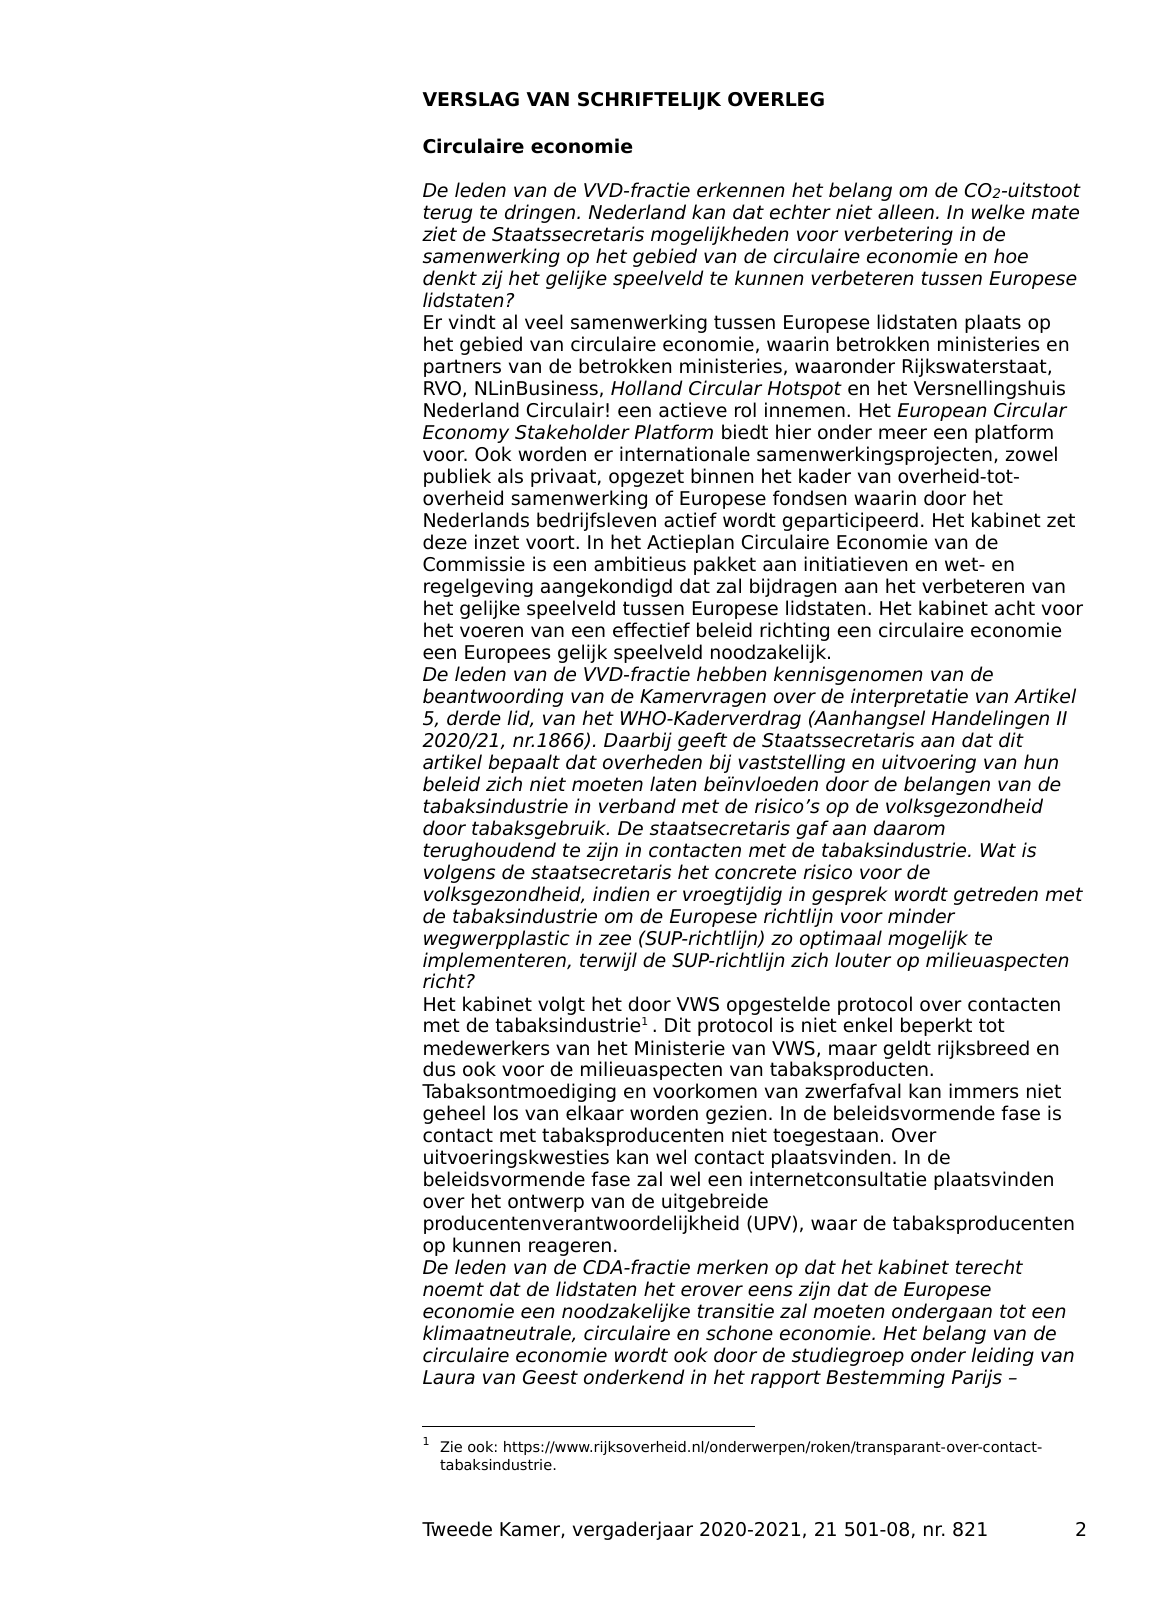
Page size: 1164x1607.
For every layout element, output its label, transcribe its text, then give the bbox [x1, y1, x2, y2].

text Het kabinet volgt het door VWS opgestelde protocol over contacten met de tabaksindustrie. Dit protocol is niet enkel beperkt tot medewerkers van het Ministerie van VWS, maar geldt rijksbreed en dus ook voor de milieuaspecten van tabaksproducten. Tabaksontmoediging en voorkomen van zwerfafval kan immers niet geheel los van elkaar worden gezien. In de beleidsvormende fase is contact met tabaksproducenten niet toegestaan. Over uitvoeringskwesties kan wel contact plaatsvinden. In de beleidsvormende fase zal wel een internetconsultatie plaatsvinden over het ontwerp van de uitgebreide producentenverantwoordelijkheid (UPV), waar de tabaksproducenten op kunnen reageren. [422, 993, 1087, 1257]
text De leden van de CDA-fractie merken op dat het kabinet terecht noemt dat de lidstaten het erover eens zijn dat de Europese economie een noodzakelijke transitie zal moeten ondergaan tot een klimaatneutrale, circulaire en schone economie. Het belang van de circulaire economie wordt ook door de studiegroep onder leiding van Laura van Geest onderkend in het rapport Bestemming Parijs – [422, 1257, 1087, 1389]
text De leden van de VVD-fractie erkennen het belang om de CO2-uitstoot terug te dringen. Nederland kan dat echter niet alleen. In welke mate ziet de Staatssecretaris mogelijkheden voor verbetering in de samenwerking op het gebied van de circulaire economie en hoe denkt zij het gelijke speelveld te kunnen verbeteren tussen Europese lidstaten? [422, 180, 1087, 312]
subtitle VERSLAG VAN SCHRIFTELIJK OVERLEG [422, 89, 1087, 111]
subtitle Circulaire economie [422, 136, 1087, 158]
text De leden van de VVD-fractie hebben kennisgenomen van de beantwoording van de Kamervragen over de interpretatie van Artikel 5, derde lid, van het WHO-Kaderverdrag (Aanhangsel Handelingen II 2020/21, nr.1866). Daarbij geeft de Staatssecretaris aan dat dit artikel bepaalt dat overheden bij vaststelling en uitvoering van hun beleid zich niet moeten laten beïnvloeden door de belangen van de tabaksindustrie in verband met de risico’s op de volksgezondheid door tabaksgebruik. De staatsecretaris gaf aan daarom terughoudend te zijn in contacten met de tabaksindustrie. Wat is volgens de staatsecretaris het concrete risico voor de volksgezondheid, indien er vroegtijdig in gesprek wordt getreden met de tabaksindustrie om de Europese richtlijn voor minder wegwerpplastic in zee (SUP-richtlijn) zo optimaal mogelijk te implementeren, terwijl de SUP-richtlijn zich louter op milieuaspecten richt? [422, 664, 1087, 993]
text Er vindt al veel samenwerking tussen Europese lidstaten plaats op het gebied van circulaire economie, waarin betrokken ministeries en partners van de betrokken ministeries, waaronder Rijkswaterstaat, RVO, NLinBusiness, Holland Circular Hotspot en het Versnellingshuis Nederland Circulair! een actieve rol innemen. Het European Circular Economy Stakeholder Platform biedt hier onder meer een platform voor. Ook worden er internationale samenwerkingsprojecten, zowel publiek als privaat, opgezet binnen het kader van overheid-tot-overheid samenwerking of Europese fondsen waarin door het Nederlands bedrijfsleven actief wordt geparticipeerd. Het kabinet zet deze inzet voort. In het Actieplan Circulaire Economie van de Commissie is een ambitieus pakket aan initiatieven en wet- en regelgeving aangekondigd dat zal bijdragen aan het verbeteren van het gelijke speelveld tussen Europese lidstaten. Het kabinet acht voor het voeren van een effectief beleid richting een circulaire economie een Europees gelijk speelveld noodzakelijk. [422, 312, 1087, 664]
text Zie ook: https://www.rijksoverheid.nl/onderwerpen/roken/transparant-over-contact-tabaksindustrie. [422, 1435, 1087, 1474]
